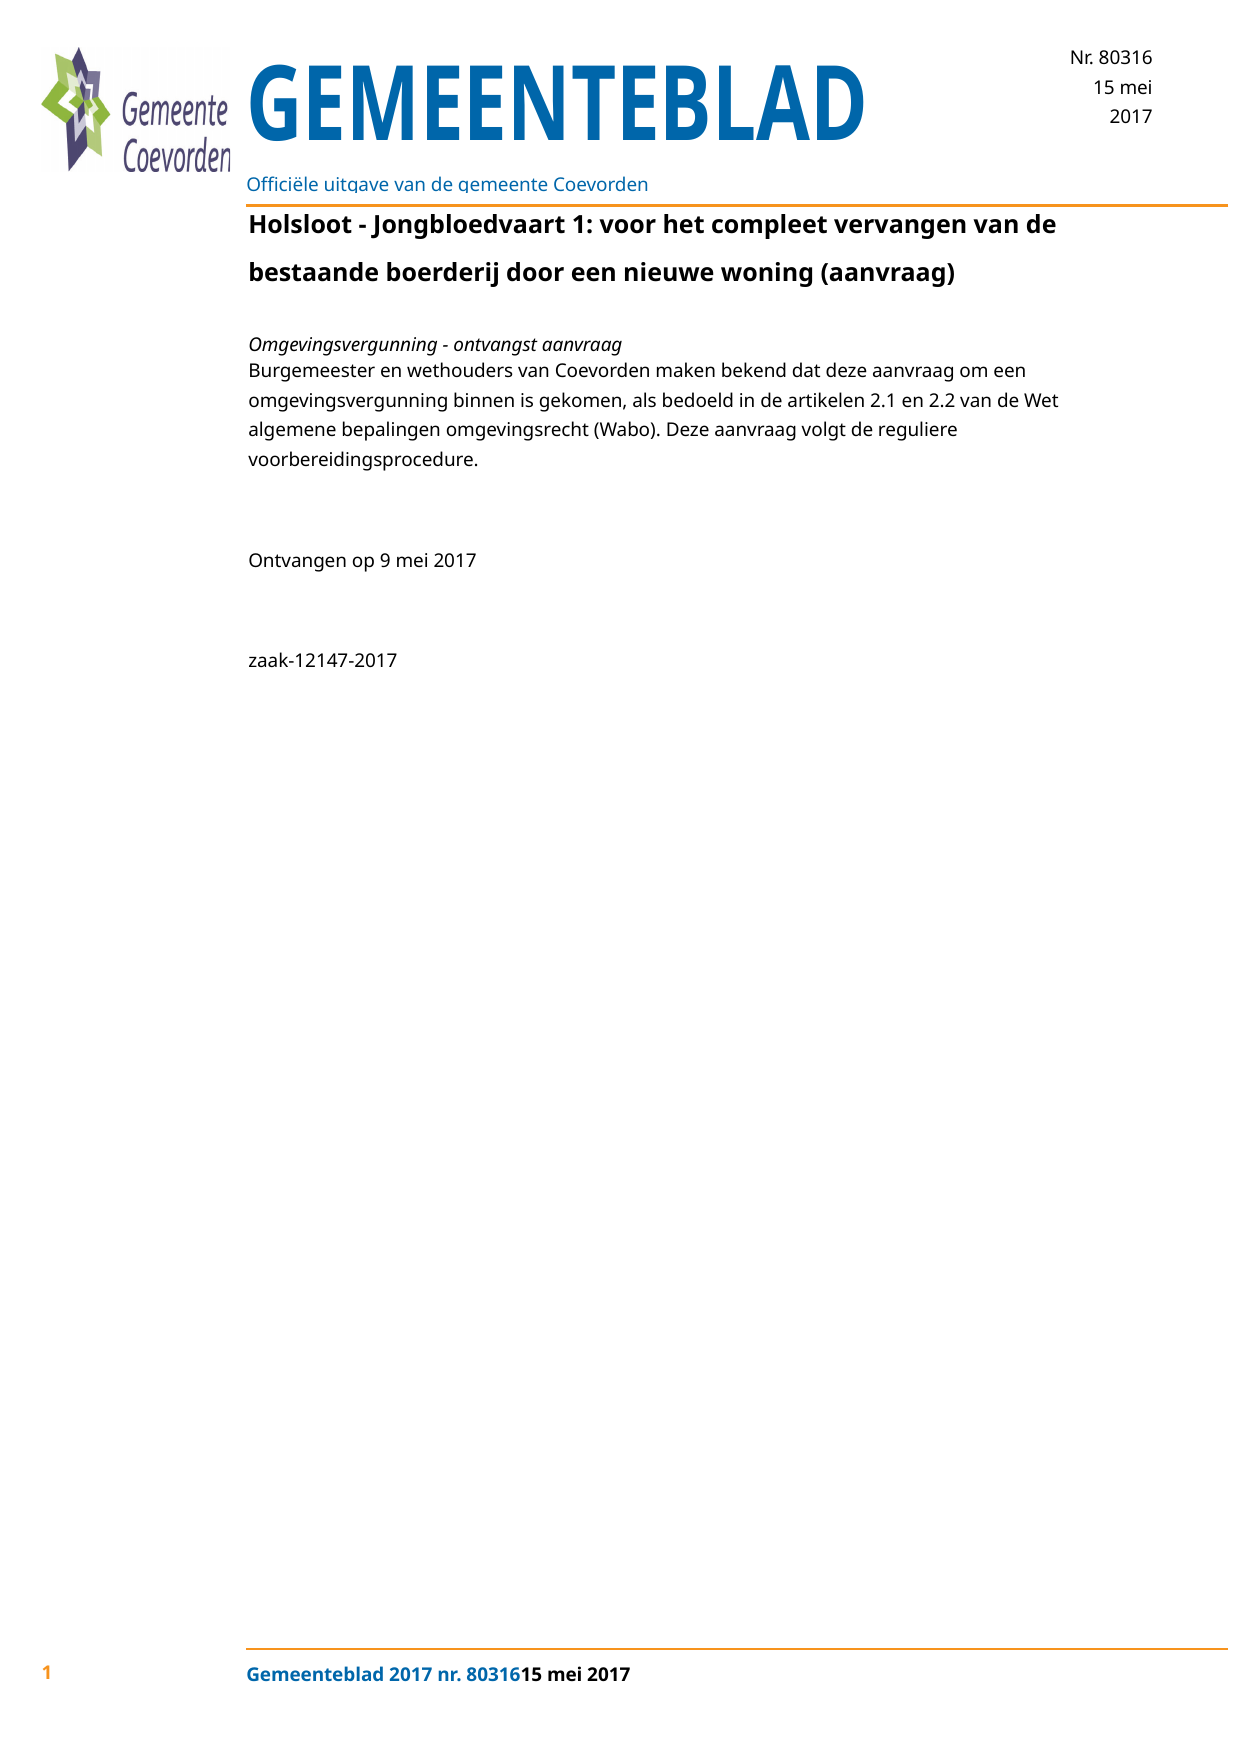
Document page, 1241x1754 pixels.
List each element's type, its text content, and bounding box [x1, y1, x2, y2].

text Burgemeester en wethouders van Coevorden maken bekend dat deze aanvraag om een omgevingsvergunning binnen is gekomen, als bedoeld in de artikelen 2.1 en 2.2 van de Wet algemene bepalingen omgevingsrecht (Wabo). Deze aanvraag volgt de reguliere voorbereidingsprocedure. [248, 357, 1152, 472]
text Omgevingsvergunning - ontvangst aanvraag [248, 331, 1152, 357]
text zaak-12147-2017 [248, 648, 1152, 673]
text Holsloot - Jongbloedvaart 1: voor het compleet vervangen van de bestaande boerderij door een nieuwe woning (aanvraag) [248, 207, 1152, 288]
text Ontvangen op 9 mei 2017 [248, 547, 1152, 572]
picture [41, 47, 231, 172]
